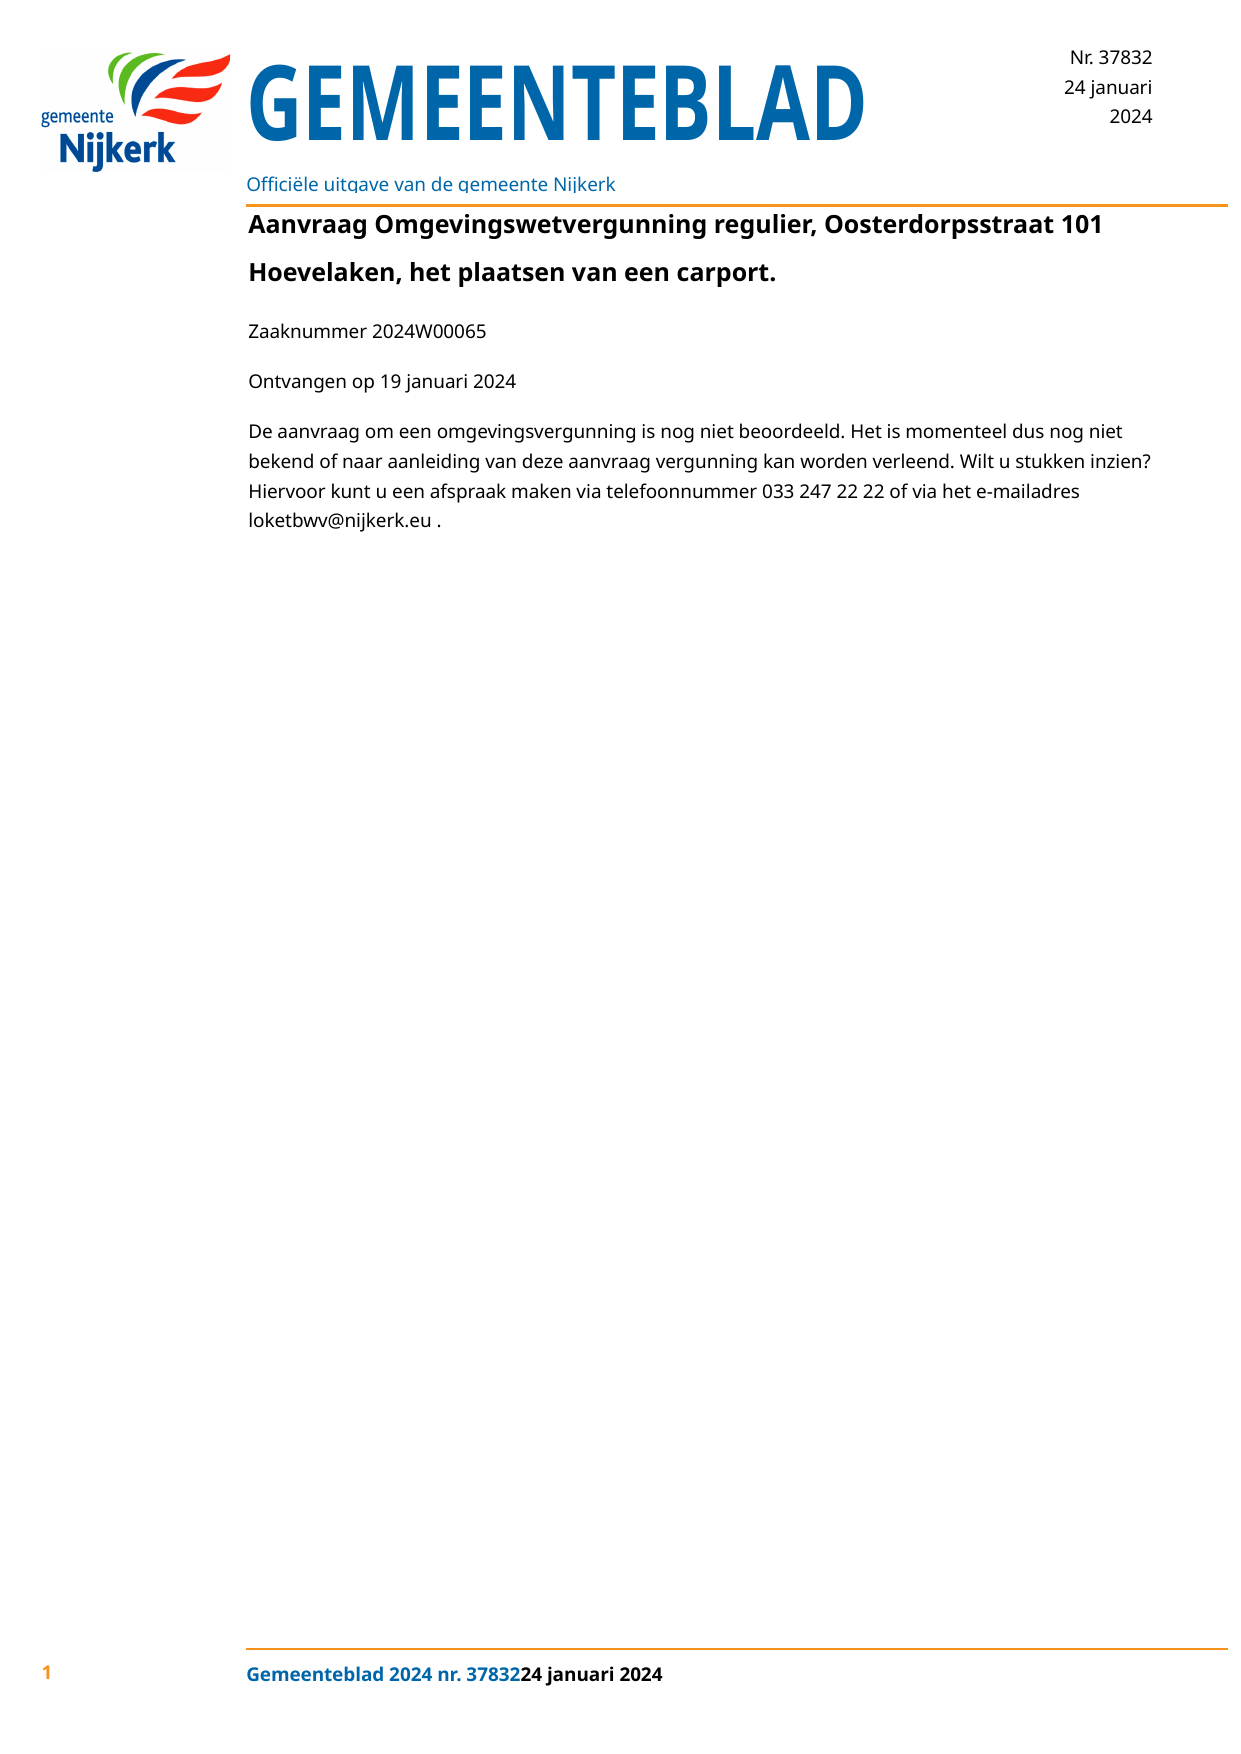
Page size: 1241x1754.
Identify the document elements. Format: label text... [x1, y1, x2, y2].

text De aanvraag om een omgevingsvergunning is nog niet beoordeeld. Het is momenteel dus nog niet bekend of naar aanleiding van deze aanvraag vergunning kan worden verleend. Wilt u stukken inzien? Hiervoor kunt u een afspraak maken via telefoonnummer 033 247 22 22 of via het e-mailadres loketbwv@nijkerk.eu . [248, 419, 1152, 533]
picture [41, 47, 231, 172]
text Zaaknummer 2024W00065 [248, 318, 1152, 344]
text Aanvraag Omgevingswetvergunning regulier, Oosterdorpsstraat 101 Hoevelaken, het plaatsen van een carport. [248, 207, 1152, 288]
text Ontvangen op 19 januari 2024 [248, 368, 1152, 394]
